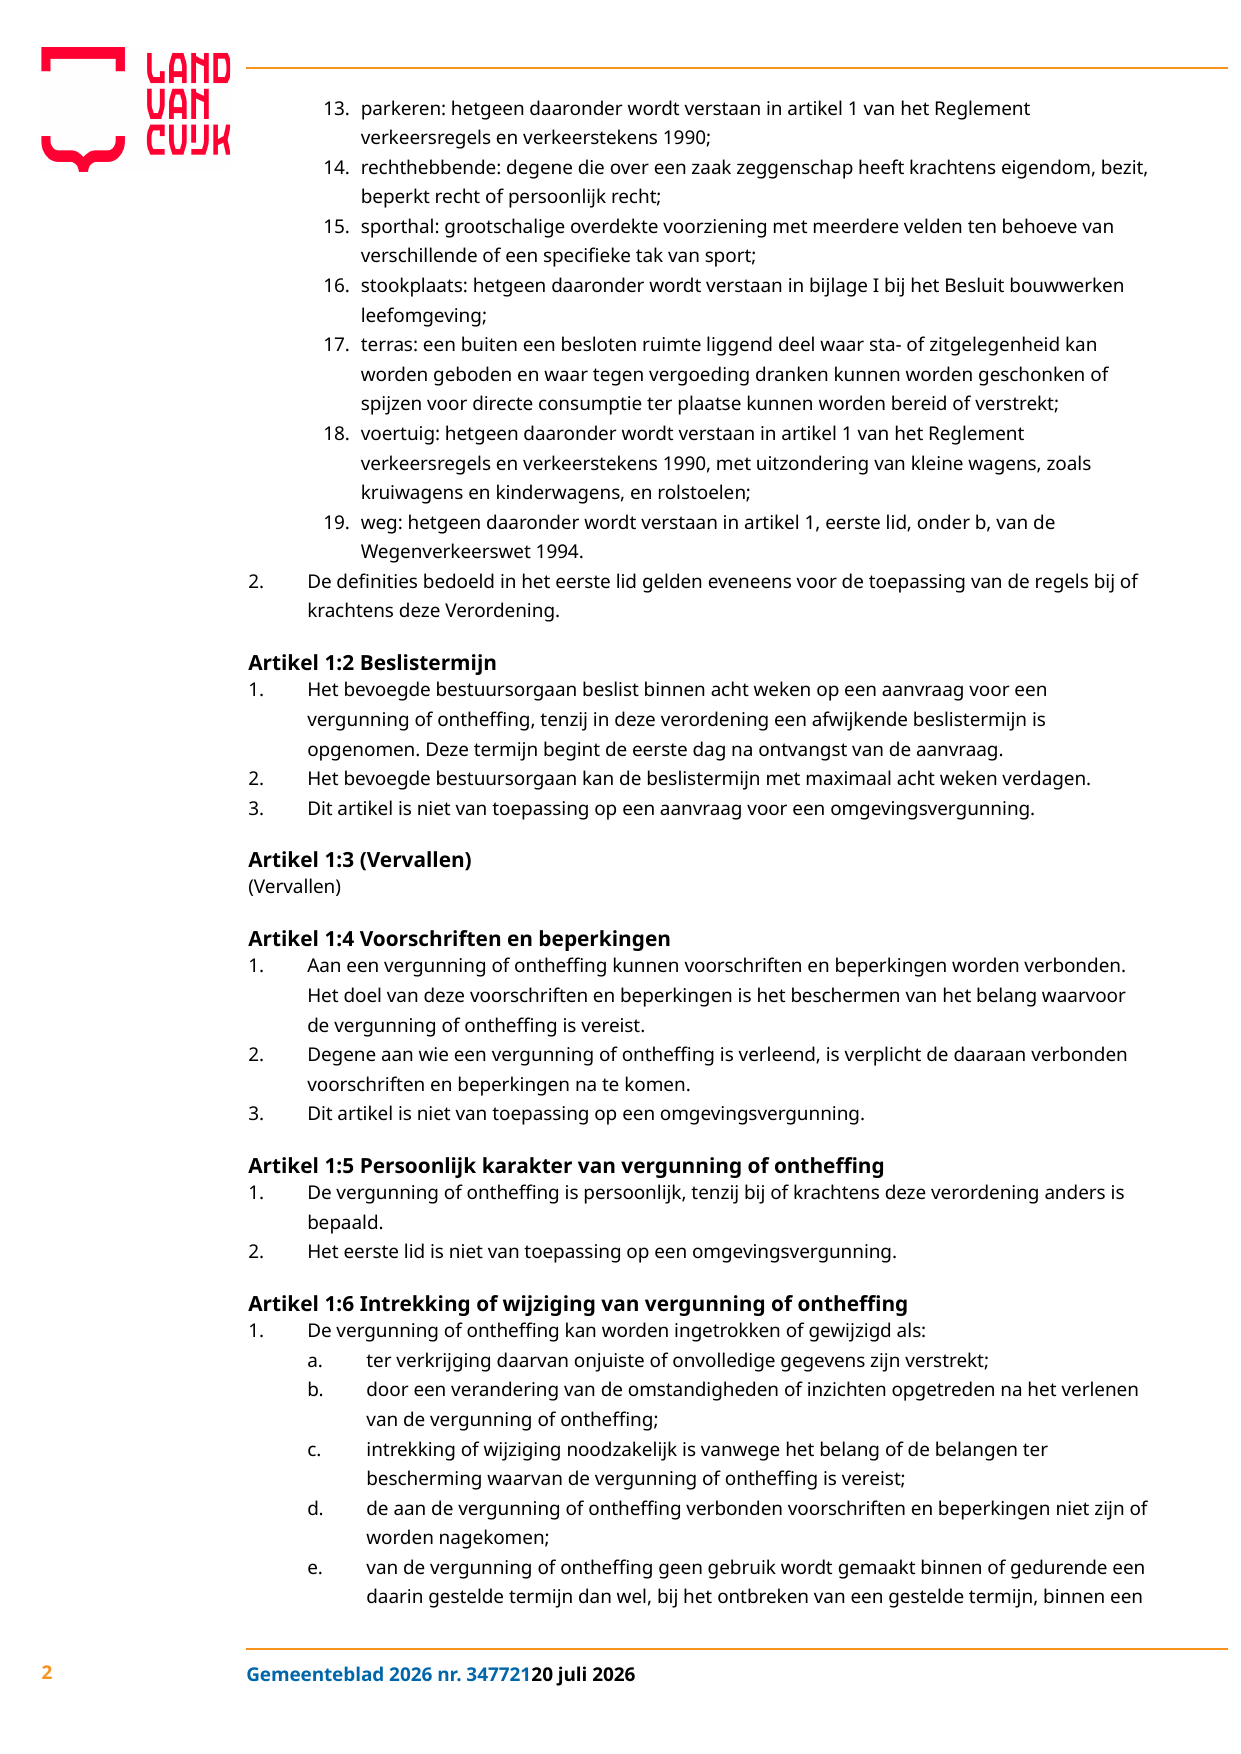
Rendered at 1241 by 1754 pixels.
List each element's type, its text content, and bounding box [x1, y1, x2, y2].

list intrekking of wijziging noodzakelijk is vanwege het belang of de belangen ter bescherming waarvan de vergunning of ontheffing is vereist; [307, 1436, 1152, 1491]
list Dit artikel is niet van toepassing op een aanvraag voor een omgevingsvergunning. [248, 795, 1152, 821]
list ter verkrijging daarvan onjuiste of onvolledige gegevens zijn verstrekt; [307, 1347, 1152, 1373]
text (Vervallen) [248, 874, 1152, 899]
list Degene aan wie een vergunning of ontheffing is verleend, is verplicht de daaraan verbonden voorschriften en beperkingen na te komen. [248, 1041, 1152, 1097]
list Het eerste lid is niet van toepassing op een omgevingsvergunning. [248, 1238, 1152, 1264]
list van de vergunning of ontheffing geen gebruik wordt gemaakt binnen of gedurende een daarin gestelde termijn dan wel, bij het ontbreken van een gestelde termijn, binnen een [307, 1554, 1152, 1609]
text Artikel 1:2 Beslistermijn [248, 648, 1152, 677]
list De vergunning of ontheffing kan worden ingetrokken of gewijzigd als: [248, 1317, 1152, 1343]
list Het bevoegde bestuursorgaan beslist binnen acht weken op een aanvraag voor een vergunning of ontheffing, tenzij in deze verordening een afwijkende beslistermijn is opgenomen. Deze termijn begint de eerste dag na ontvangst van de aanvraag. [248, 677, 1152, 761]
list De definities bedoeld in het eerste lid gelden eveneens voor de toepassing van de regels bij of krachtens deze Verordening. [248, 568, 1152, 623]
list door een verandering van de omstandigheden of inzichten opgetreden na het verlenen van de vergunning of ontheffing; [307, 1377, 1152, 1432]
list sporthal: grootschalige overdekte voorziening met meerdere velden ten behoeve van verschillende of een specifieke tak van sport; [323, 213, 1152, 268]
list Het bevoegde bestuursorgaan kan de beslistermijn met maximaal acht weken verdagen. [248, 765, 1152, 791]
text Artikel 1:3 (Vervallen) [248, 845, 1152, 874]
text Artikel 1:6 Intrekking of wijziging van vergunning of ontheffing [248, 1289, 1152, 1317]
list rechthebbende: degene die over een zaak zeggenschap heeft krachtens eigendom, bezit, beperkt recht of persoonlijk recht; [323, 154, 1152, 209]
text Artikel 1:5 Persoonlijk karakter van vergunning of ontheffing [248, 1151, 1152, 1179]
list De vergunning of ontheffing is persoonlijk, tenzij bij of krachtens deze verordening anders is bepaald. [248, 1179, 1152, 1235]
picture [41, 47, 231, 172]
list voertuig: hetgeen daaronder wordt verstaan in artikel 1 van het Reglement verkeersregels en verkeerstekens 1990, met uitzondering van kleine wagens, zoals kruiwagens en kinderwagens, en rolstoelen; [323, 420, 1152, 505]
list weg: hetgeen daaronder wordt verstaan in artikel 1, eerste lid, onder b, van de Wegenverkeerswet 1994. [323, 509, 1152, 564]
list parkeren: hetgeen daaronder wordt verstaan in artikel 1 van het Reglement verkeersregels en verkeerstekens 1990; [323, 95, 1152, 150]
list de aan de vergunning of ontheffing verbonden voorschriften en beperkingen niet zijn of worden nagekomen; [307, 1495, 1152, 1550]
text Artikel 1:4 Voorschriften en beperkingen [248, 924, 1152, 953]
list Aan een vergunning of ontheffing kunnen voorschriften en beperkingen worden verbonden. Het doel van deze voorschriften en beperkingen is het beschermen van het belang waarvoor de vergunning of ontheffing is vereist. [248, 953, 1152, 1037]
list Dit artikel is niet van toepassing op een omgevingsvergunning. [248, 1101, 1152, 1126]
list terras: een buiten een besloten ruimte liggend deel waar sta- of zitgelegenheid kan worden geboden en waar tegen vergoeding dranken kunnen worden geschonken of spijzen voor directe consumptie ter plaatse kunnen worden bereid of verstrekt; [323, 331, 1152, 416]
list stookplaats: hetgeen daaronder wordt verstaan in bijlage I bij het Besluit bouwwerken leefomgeving; [323, 272, 1152, 328]
